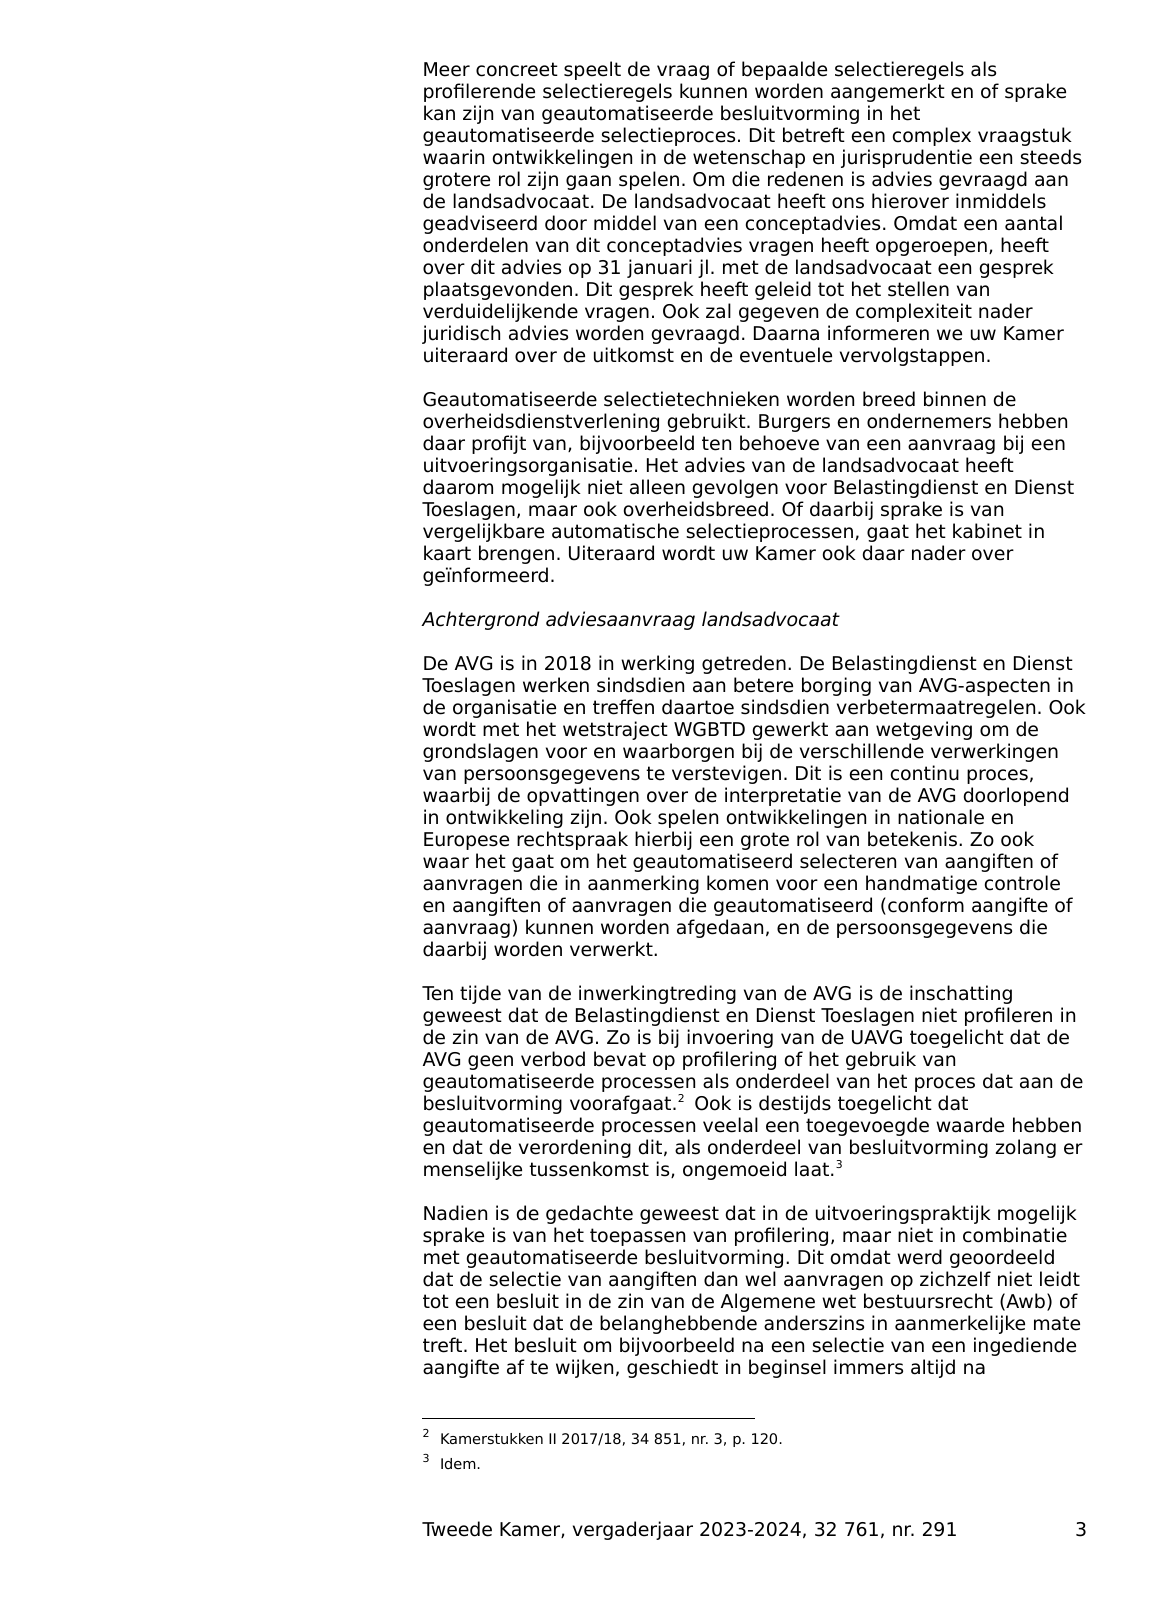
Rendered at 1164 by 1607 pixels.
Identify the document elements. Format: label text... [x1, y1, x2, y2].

text Geautomatiseerde selectietechnieken worden breed binnen de overheidsdienstverlening gebruikt. Burgers en ondernemers hebben daar profijt van, bijvoorbeeld ten behoeve van een aanvraag bij een uitvoeringsorganisatie. Het advies van de landsadvocaat heeft daarom mogelijk niet alleen gevolgen voor Belastingdienst en Dienst Toeslagen, maar ook overheidsbreed. Of daarbij sprake is van vergelijkbare automatische selectieprocessen, gaat het kabinet in kaart brengen. Uiteraard wordt uw Kamer ook daar nader over geïnformeerd. [422, 389, 1087, 587]
subtitle Achtergrond adviesaanvraag landsadvocaat [422, 609, 1087, 631]
text Ten tijde van de inwerkingtreding van de AVG is de inschatting geweest dat de Belastingdienst en Dienst Toeslagen niet profileren in de zin van de AVG. Zo is bij invoering van de UAVG toegelicht dat de AVG geen verbod bevat op profilering of het gebruik van geautomatiseerde processen als onderdeel van het proces dat aan de besluitvorming voorafgaat. Ook is destijds toegelicht dat geautomatiseerde processen veelal een toegevoegde waarde hebben en dat de verordening dit, als onderdeel van besluitvorming zolang er menselijke tussenkomst is, ongemoeid laat. [422, 983, 1087, 1181]
text De AVG is in 2018 in werking getreden. De Belastingdienst en Dienst Toeslagen werken sindsdien aan betere borging van AVG-aspecten in de organisatie en treffen daartoe sindsdien verbetermaatregelen. Ook wordt met het wetstraject WGBTD gewerkt aan wetgeving om de grondslagen voor en waarborgen bij de verschillende verwerkingen van persoonsgegevens te verstevigen. Dit is een continu proces, waarbij de opvattingen over de interpretatie van de AVG doorlopend in ontwikkeling zijn. Ook spelen ontwikkelingen in nationale en Europese rechtspraak hierbij een grote rol van betekenis. Zo ook waar het gaat om het geautomatiseerd selecteren van aangiften of aanvragen die in aanmerking komen voor een handmatige controle en aangiften of aanvragen die geautomatiseerd (conform aangifte of aanvraag) kunnen worden afgedaan, en de persoonsgegevens die daarbij worden verwerkt. [422, 653, 1087, 961]
text Kamerstukken II 2017/18, 34 851, nr. 3, p. 120. [422, 1427, 1087, 1449]
text Meer concreet speelt de vraag of bepaalde selectieregels als profilerende selectieregels kunnen worden aangemerkt en of sprake kan zijn van geautomatiseerde besluitvorming in het geautomatiseerde selectieproces. Dit betreft een complex vraagstuk waarin ontwikkelingen in de wetenschap en jurisprudentie een steeds grotere rol zijn gaan spelen. Om die redenen is advies gevraagd aan de landsadvocaat. De landsadvocaat heeft ons hierover inmiddels geadviseerd door middel van een conceptadvies. Omdat een aantal onderdelen van dit conceptadvies vragen heeft opgeroepen, heeft over dit advies op 31 januari jl. met de landsadvocaat een gesprek plaatsgevonden. Dit gesprek heeft geleid tot het stellen van verduidelijkende vragen. Ook zal gegeven de complexiteit nader juridisch advies worden gevraagd. Daarna informeren we uw Kamer uiteraard over de uitkomst en de eventuele vervolgstappen. [422, 59, 1087, 367]
text Idem. [422, 1452, 1087, 1474]
text Nadien is de gedachte geweest dat in de uitvoeringspraktijk mogelijk sprake is van het toepassen van profilering, maar niet in combinatie met geautomatiseerde besluitvorming. Dit omdat werd geoordeeld dat de selectie van aangiften dan wel aanvragen op zichzelf niet leidt tot een besluit in de zin van de Algemene wet bestuursrecht (Awb) of een besluit dat de belanghebbende anderszins in aanmerkelijke mate treft. Het besluit om bijvoorbeeld na een selectie van een ingediende aangifte af te wijken, geschiedt in beginsel immers altijd na [422, 1203, 1087, 1379]
